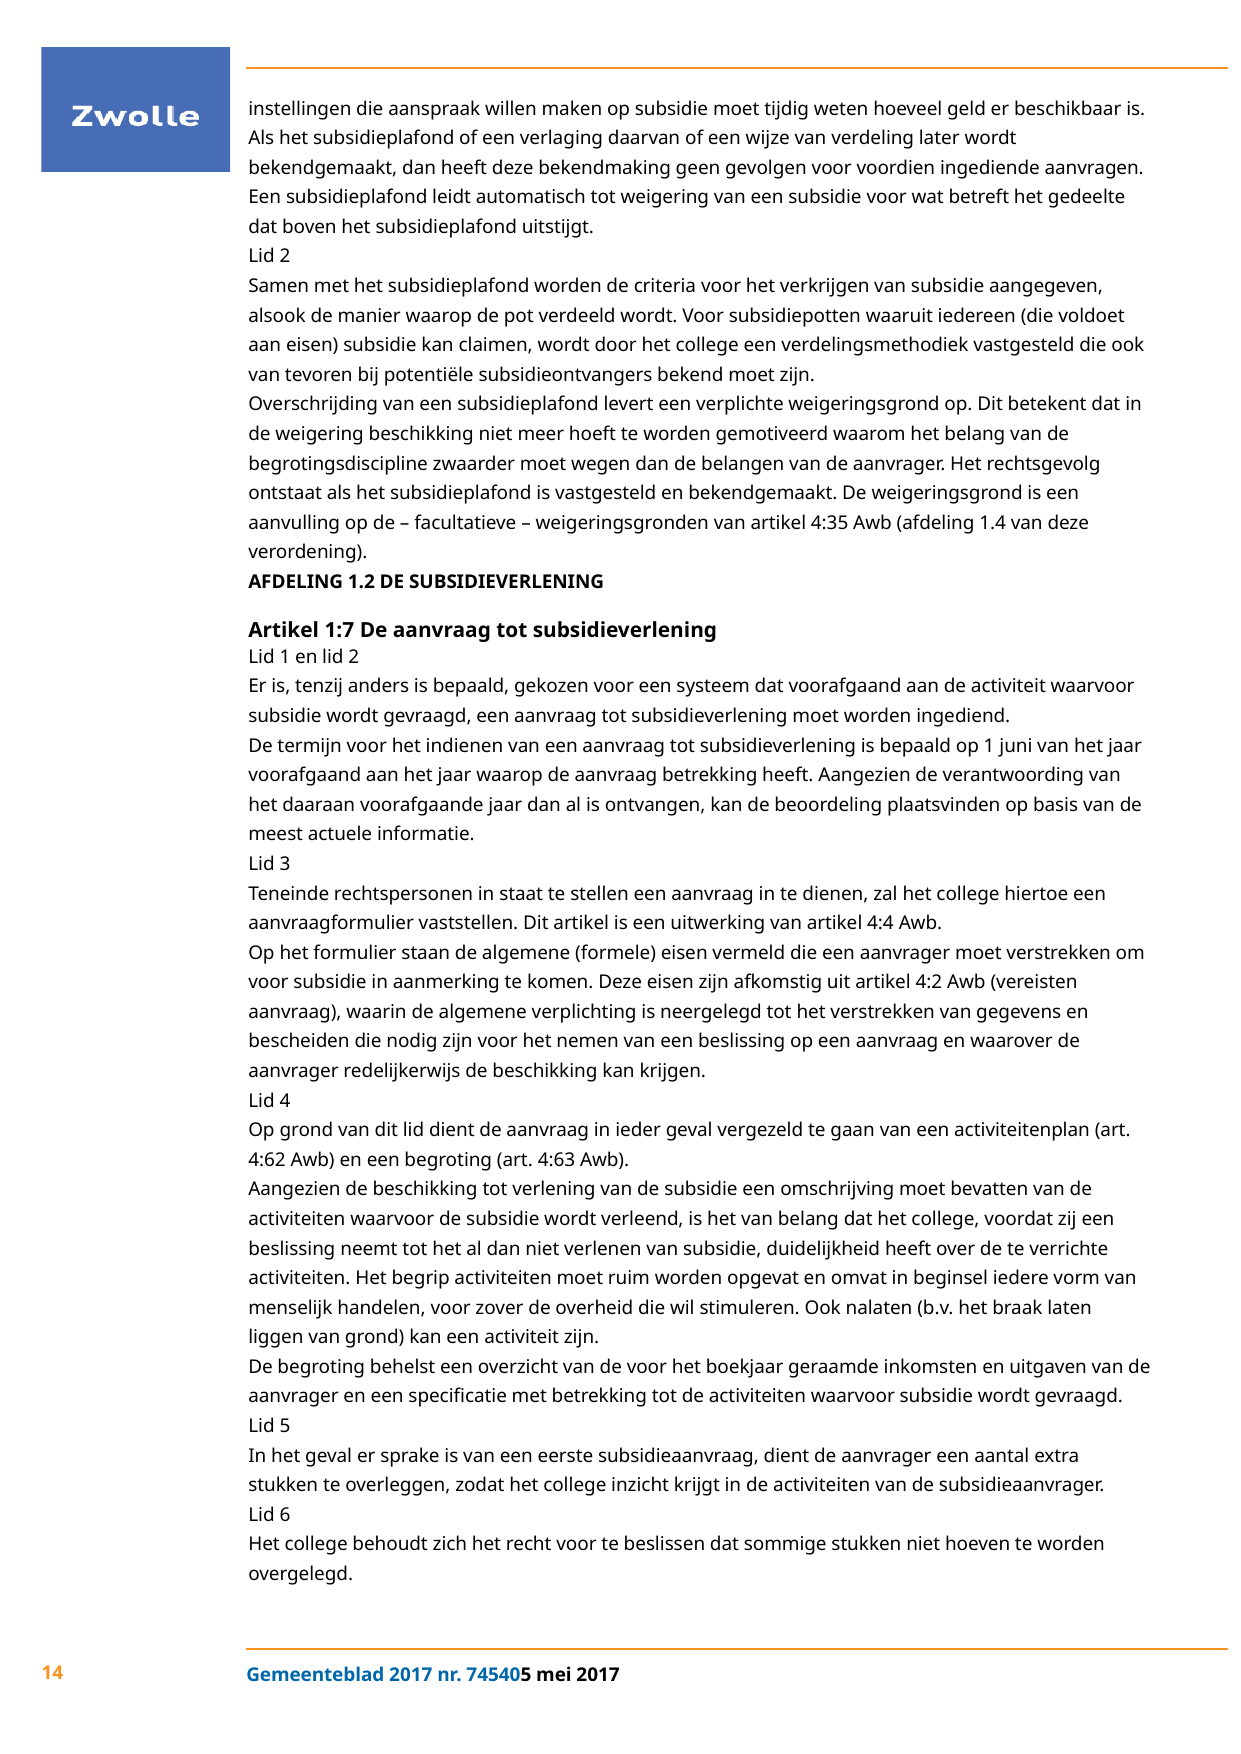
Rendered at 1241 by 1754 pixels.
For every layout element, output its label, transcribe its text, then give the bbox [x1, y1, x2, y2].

text Lid 4 [248, 1087, 1152, 1113]
text Artikel 1:7 De aanvraag tot subsidieverlening [248, 615, 1152, 643]
text Lid 1 en lid 2 [248, 643, 1152, 669]
text Lid 2 [248, 243, 1152, 268]
text Op het formulier staan de algemene (formele) eisen vermeld die een aanvrager moet verstrekken om voor subsidie in aanmerking te komen. Deze eisen zijn afkomstig uit artikel 4:2 Awb (vereisten aanvraag), waarin de algemene verplichting is neergelegd tot het verstrekken van gegevens en bescheiden die nodig zijn voor het nemen van een beslissing op een aanvraag en waarover de aanvrager redelijkerwijs de beschikking kan krijgen. [248, 939, 1152, 1083]
text Overschrijding van een subsidieplafond levert een verplichte weigeringsgrond op. Dit betekent dat in de weigering beschikking niet meer hoeft te worden gemotiveerd waarom het belang van de begrotingsdiscipline zwaarder moet wegen dan de belangen van de aanvrager. Het rechtsgevolg ontstaat als het subsidieplafond is vastgesteld en bekendgemaakt. De weigeringsgrond is een aanvulling op de – facultatieve – weigeringsgronden van artikel 4:35 Awb (afdeling 1.4 van deze verordening). [248, 391, 1152, 564]
text AFDELING 1.2 DE SUBSIDIEVERLENING [248, 568, 1152, 594]
text De begroting behelst een overzicht van de voor het boekjaar geraamde inkomsten en uitgaven van de aanvrager en een specificatie met betrekking tot de activiteiten waarvoor subsidie wordt gevraagd. [248, 1353, 1152, 1408]
picture [41, 47, 231, 172]
text Lid 3 [248, 850, 1152, 876]
text Lid 5 [248, 1412, 1152, 1438]
text Er is, tenzij anders is bepaald, gekozen voor een systeem dat voorafgaand aan de activiteit waarvoor subsidie wordt gevraagd, een aanvraag tot subsidieverlening moet worden ingediend. [248, 673, 1152, 728]
text Aangezien de beschikking tot verlening van de subsidie een omschrijving moet bevatten van de activiteiten waarvoor de subsidie wordt verleend, is het van belang dat het college, voordat zij een beslissing neemt tot het al dan niet verlenen van subsidie, duidelijkheid heeft over de te verrichte activiteiten. Het begrip activiteiten moet ruim worden opgevat en omvat in beginsel iedere vorm van menselijk handelen, voor zover de overheid die wil stimuleren. Ook nalaten (b.v. het braak laten liggen van grond) kan een activiteit zijn. [248, 1176, 1152, 1349]
text In het geval er sprake is van een eerste subsidieaanvraag, dient de aanvrager een aantal extra stukken te overleggen, zodat het college inzicht krijgt in de activiteiten van de subsidieaanvrager. [248, 1442, 1152, 1497]
text Teneinde rechtspersonen in staat te stellen een aanvraag in te dienen, zal het college hiertoe een aanvraagformulier vaststellen. Dit artikel is een uitwerking van artikel 4:4 Awb. [248, 880, 1152, 935]
text Samen met het subsidieplafond worden de criteria voor het verkrijgen van subsidie aangegeven, alsook de manier waarop de pot verdeeld wordt. Voor subsidiepotten waaruit iedereen (die voldoet aan eisen) subsidie kan claimen, wordt door het college een verdelingsmethodiek vastgesteld die ook van tevoren bij potentiële subsidieontvangers bekend moet zijn. [248, 272, 1152, 387]
text Lid 6 [248, 1501, 1152, 1527]
text instellingen die aanspraak willen maken op subsidie moet tijdig weten hoeveel geld er beschikbaar is. Als het subsidieplafond of een verlaging daarvan of een wijze van verdeling later wordt bekendgemaakt, dan heeft deze bekendmaking geen gevolgen voor voordien ingediende aanvragen. [248, 95, 1152, 180]
text Op grond van dit lid dient de aanvraag in ieder geval vergezeld te gaan van een activiteitenplan (art. 4:62 Awb) en een begroting (art. 4:63 Awb). [248, 1116, 1152, 1172]
text Een subsidieplafond leidt automatisch tot weigering van een subsidie voor wat betreft het gedeelte dat boven het subsidieplafond uitstijgt. [248, 183, 1152, 239]
text Het college behoudt zich het recht voor te beslissen dat sommige stukken niet hoeven te worden overgelegd. [248, 1531, 1152, 1586]
text De termijn voor het indienen van een aanvraag tot subsidieverlening is bepaald op 1 juni van het jaar voorafgaand aan het jaar waarop de aanvraag betrekking heeft. Aangezien de verantwoording van het daaraan voorafgaande jaar dan al is ontvangen, kan de beoordeling plaatsvinden op basis van de meest actuele informatie. [248, 732, 1152, 846]
